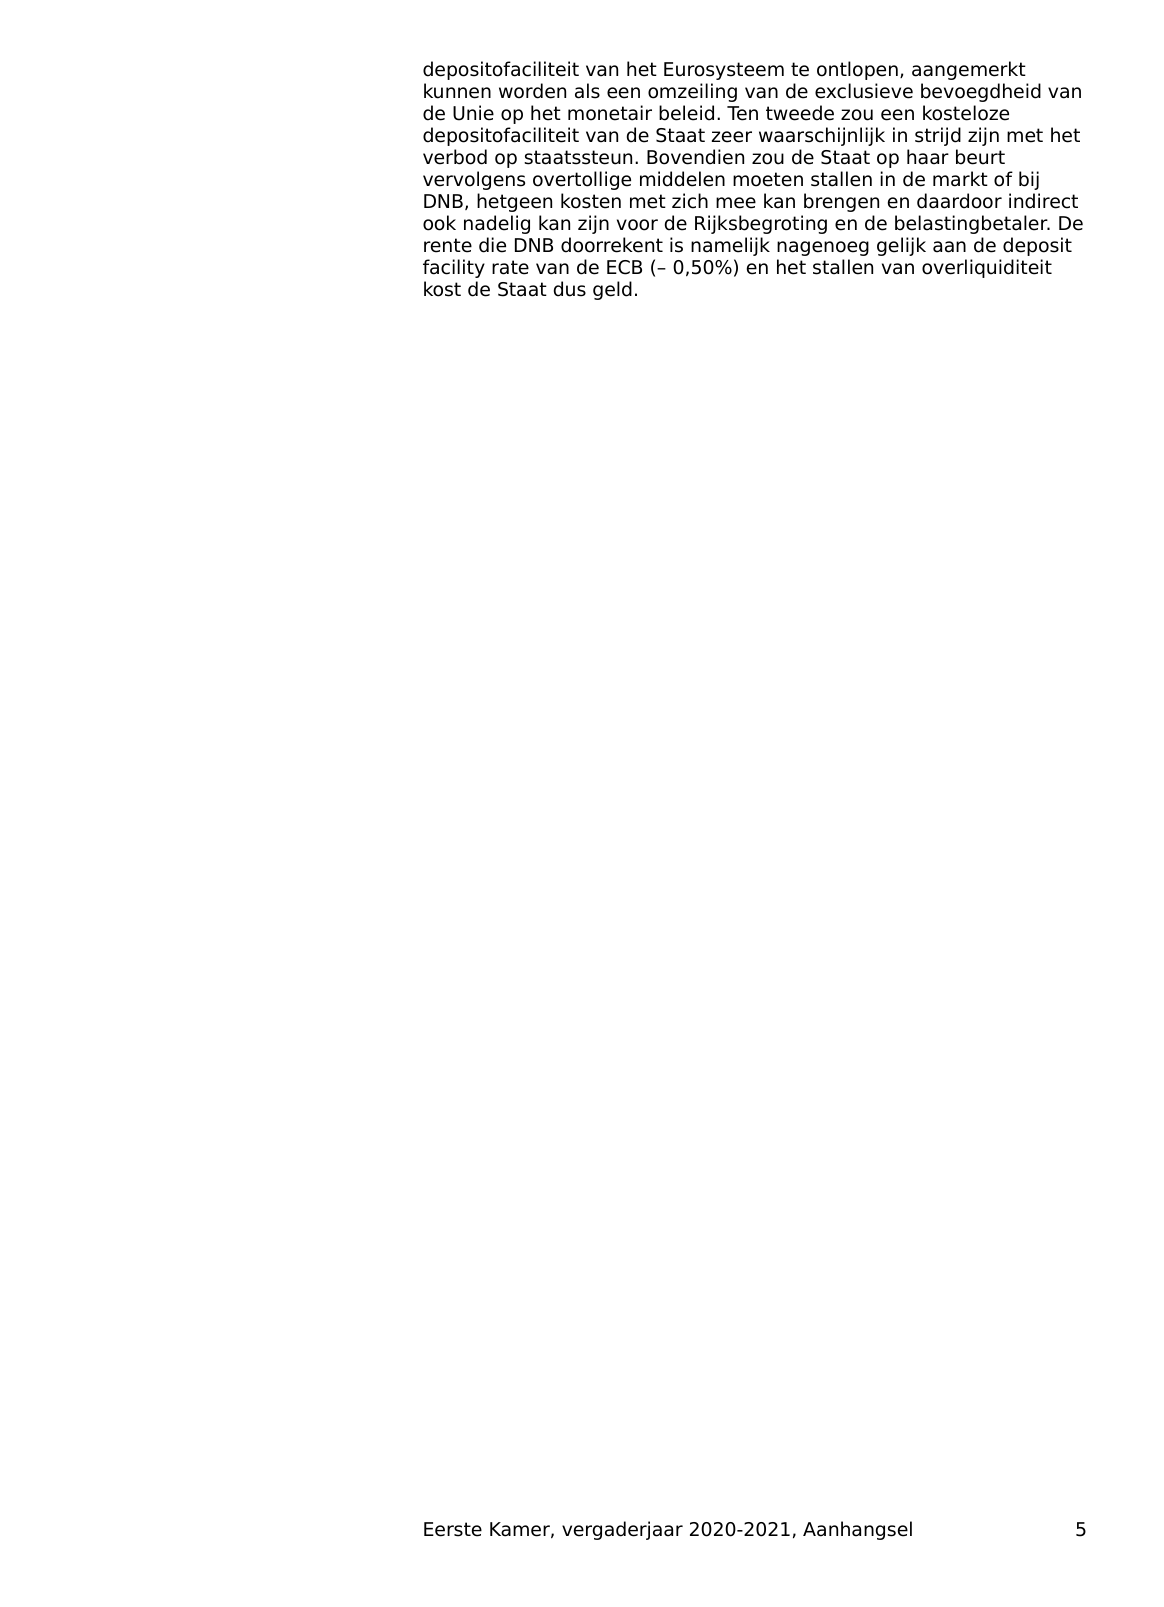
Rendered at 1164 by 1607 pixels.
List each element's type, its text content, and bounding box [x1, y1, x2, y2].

text depositofaciliteit van het Eurosysteem te ontlopen, aangemerkt kunnen worden als een omzeiling van de exclusieve bevoegdheid van de Unie op het monetair beleid. Ten tweede zou een kosteloze depositofaciliteit van de Staat zeer waarschijnlijk in strijd zijn met het verbod op staatssteun. Bovendien zou de Staat op haar beurt vervolgens overtollige middelen moeten stallen in de markt of bij DNB, hetgeen kosten met zich mee kan brengen en daardoor indirect ook nadelig kan zijn voor de Rijksbegroting en de belastingbetaler. De rente die DNB doorrekent is namelijk nagenoeg gelijk aan de deposit facility rate van de ECB (– 0,50%) en het stallen van overliquiditeit kost de Staat dus geld. [422, 59, 1087, 301]
